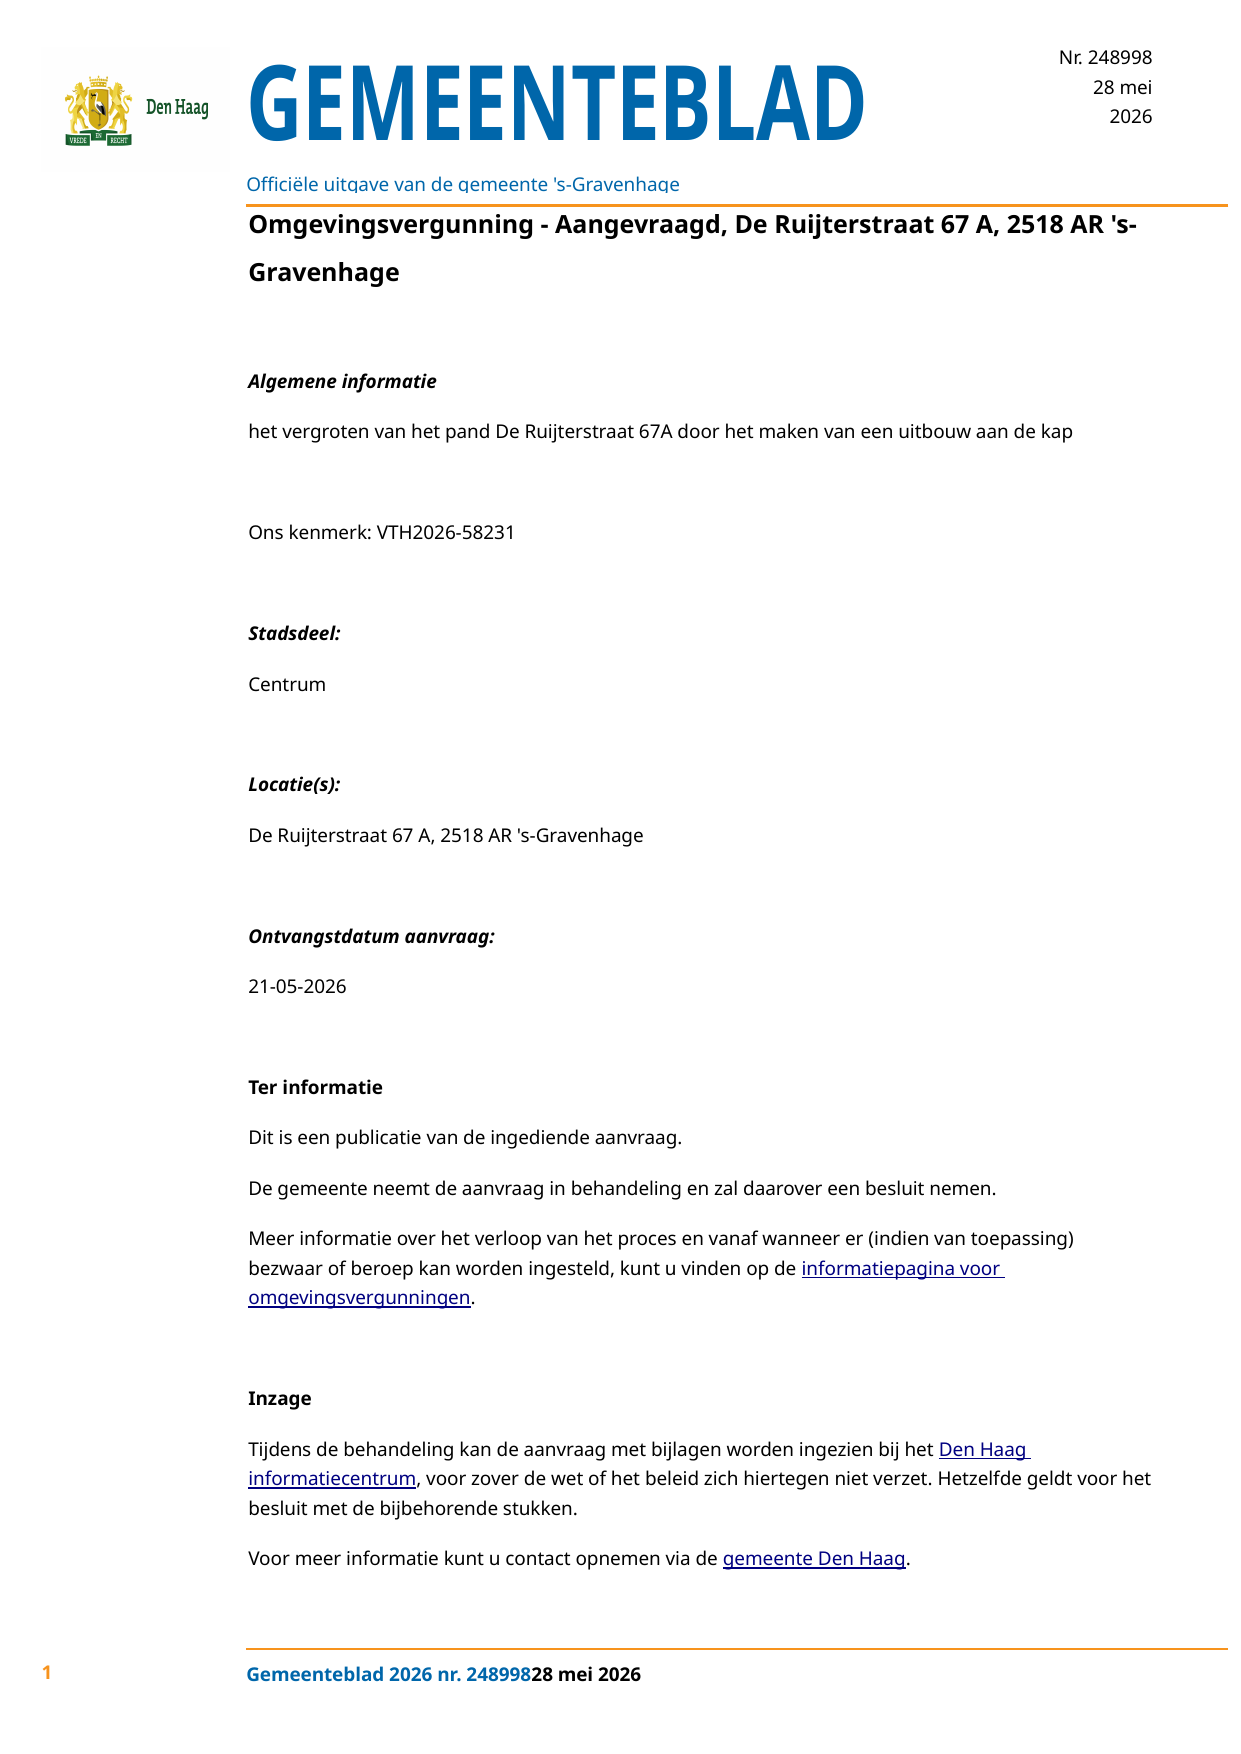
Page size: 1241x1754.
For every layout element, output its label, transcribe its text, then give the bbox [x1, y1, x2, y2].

text Ontvangstdatum aanvraag: [248, 923, 1152, 949]
text 21-05-2026 [248, 973, 1152, 999]
text Centrum [248, 671, 1152, 697]
text Omgevingsvergunning - Aangevraagd, De Ruijterstraat 67 A, 2518 AR 's-Gravenhage [248, 207, 1152, 288]
text Locatie(s): [248, 772, 1152, 797]
text De Ruijterstraat 67 A, 2518 AR 's-Gravenhage [248, 822, 1152, 848]
text Tijdens de behandeling kan de aanvraag met bijlagen worden ingezien bij het Den Haag informatiecentrum, voor zover de wet of het beleid zich hiertegen niet verzet. Hetzelfde geldt voor het besluit met de bijbehorende stukken. [248, 1436, 1152, 1521]
text het vergroten van het pand De Ruijterstraat 67A door het maken van een uitbouw aan de kap [248, 419, 1152, 444]
text Voor meer informatie kunt u contact opnemen via de gemeente Den Haag. [248, 1545, 1152, 1571]
text Ter informatie [248, 1074, 1152, 1100]
picture [41, 47, 231, 172]
text De gemeente neemt de aanvraag in behandeling en zal daarover een besluit nemen. [248, 1175, 1152, 1201]
text Dit is een publicatie van de ingediende aanvraag. [248, 1124, 1152, 1150]
text Meer informatie over het verloop van het proces en vanaf wanneer er (indien van toepassing) bezwaar of beroep kan worden ingesteld, kunt u vinden op de informatiepagina voor omgevingsvergunningen. [248, 1225, 1152, 1310]
text Algemene informatie [248, 368, 1152, 394]
text Ons kenmerk: VTH2026-58231 [248, 519, 1152, 545]
text Inzage [248, 1385, 1152, 1411]
text Stadsdeel: [248, 620, 1152, 646]
